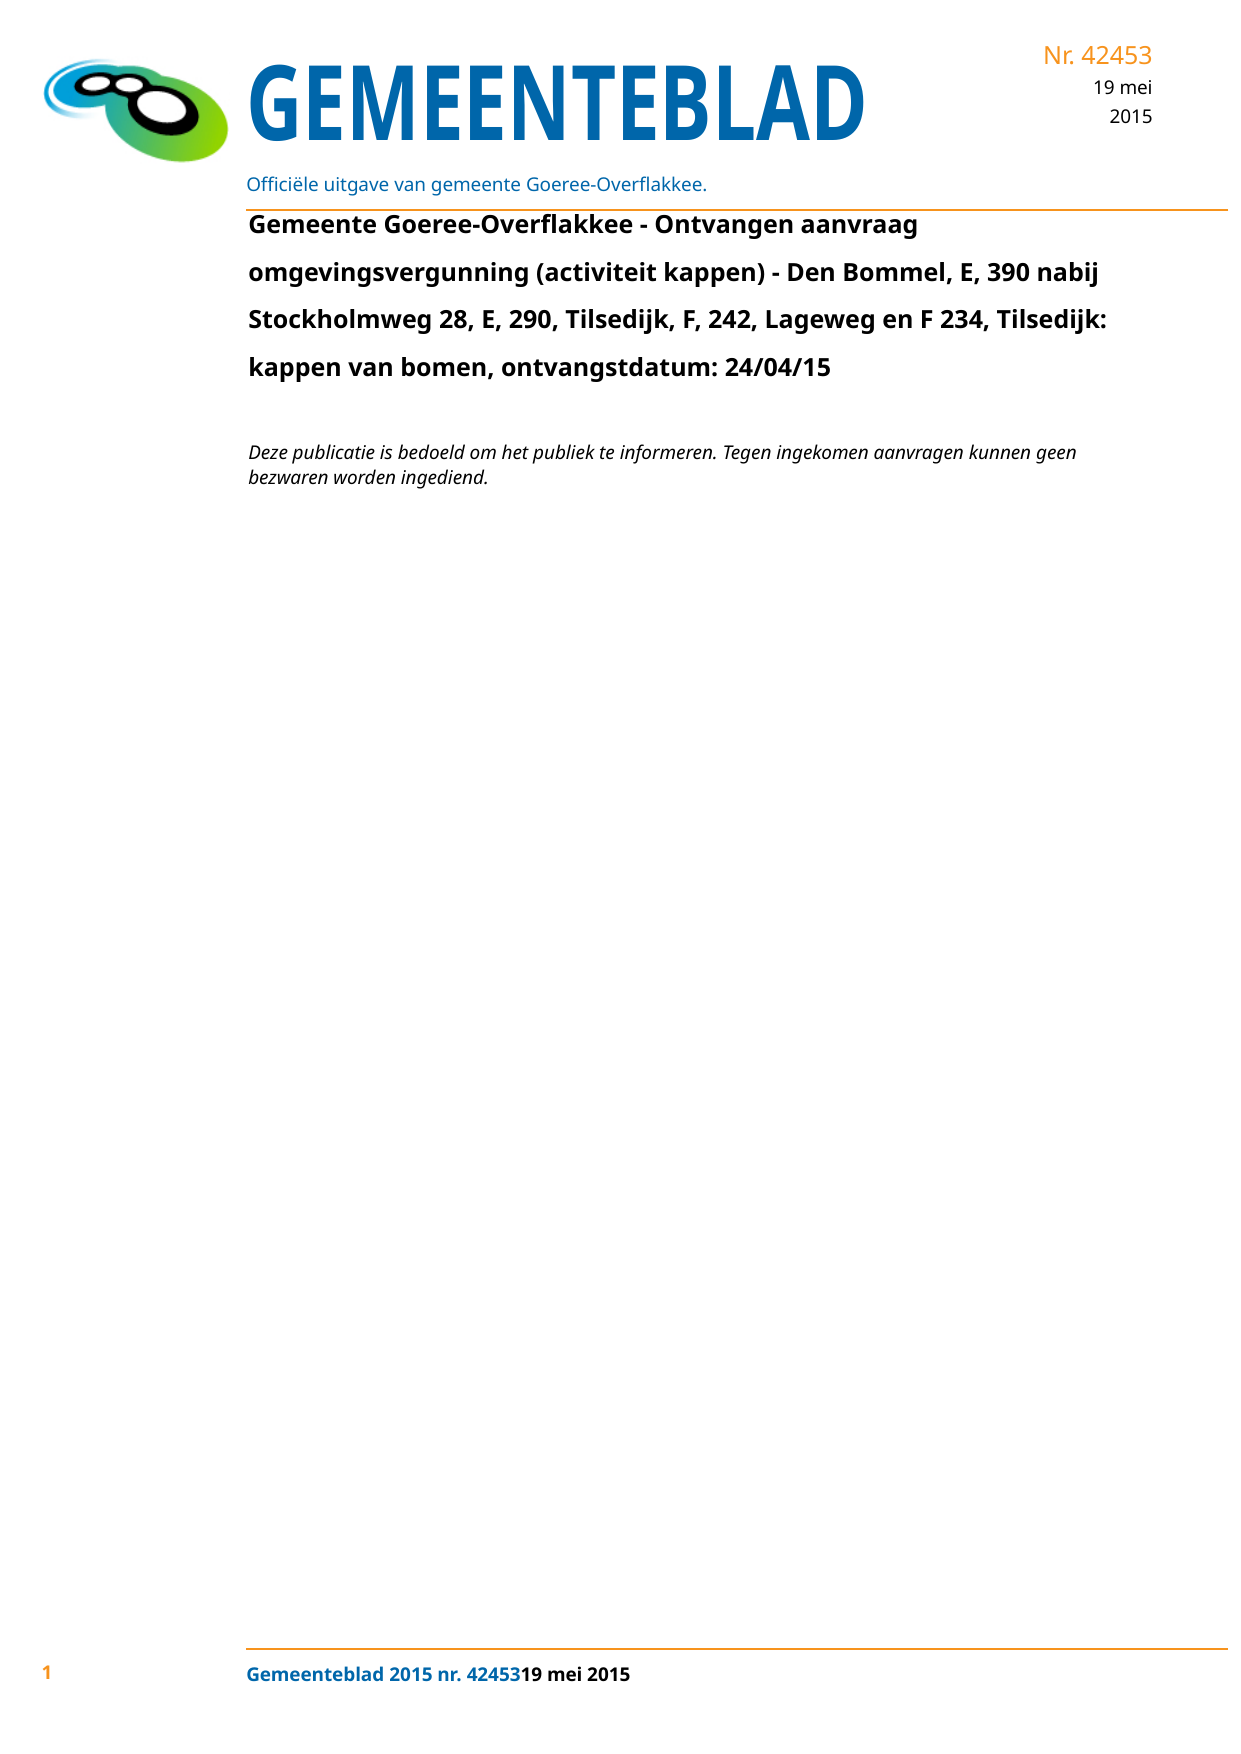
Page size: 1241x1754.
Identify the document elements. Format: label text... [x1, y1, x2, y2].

text Deze publicatie is bedoeld om het publiek te informeren. Tegen ingekomen aanvragen kunnen geen bezwaren worden ingediend. [248, 439, 1152, 490]
text Gemeente Goeree-Overflakkee - Ontvangen aanvraag omgevingsvergunning (activiteit kappen) - Den Bommel, E, 390 nabij Stockholmweg 28, E, 290, Tilsedijk, F, 242, Lageweg en F 234, Tilsedijk: kappen van bomen, ontvangstdatum: 24/04/15 [248, 211, 1152, 384]
picture [41, 47, 231, 172]
